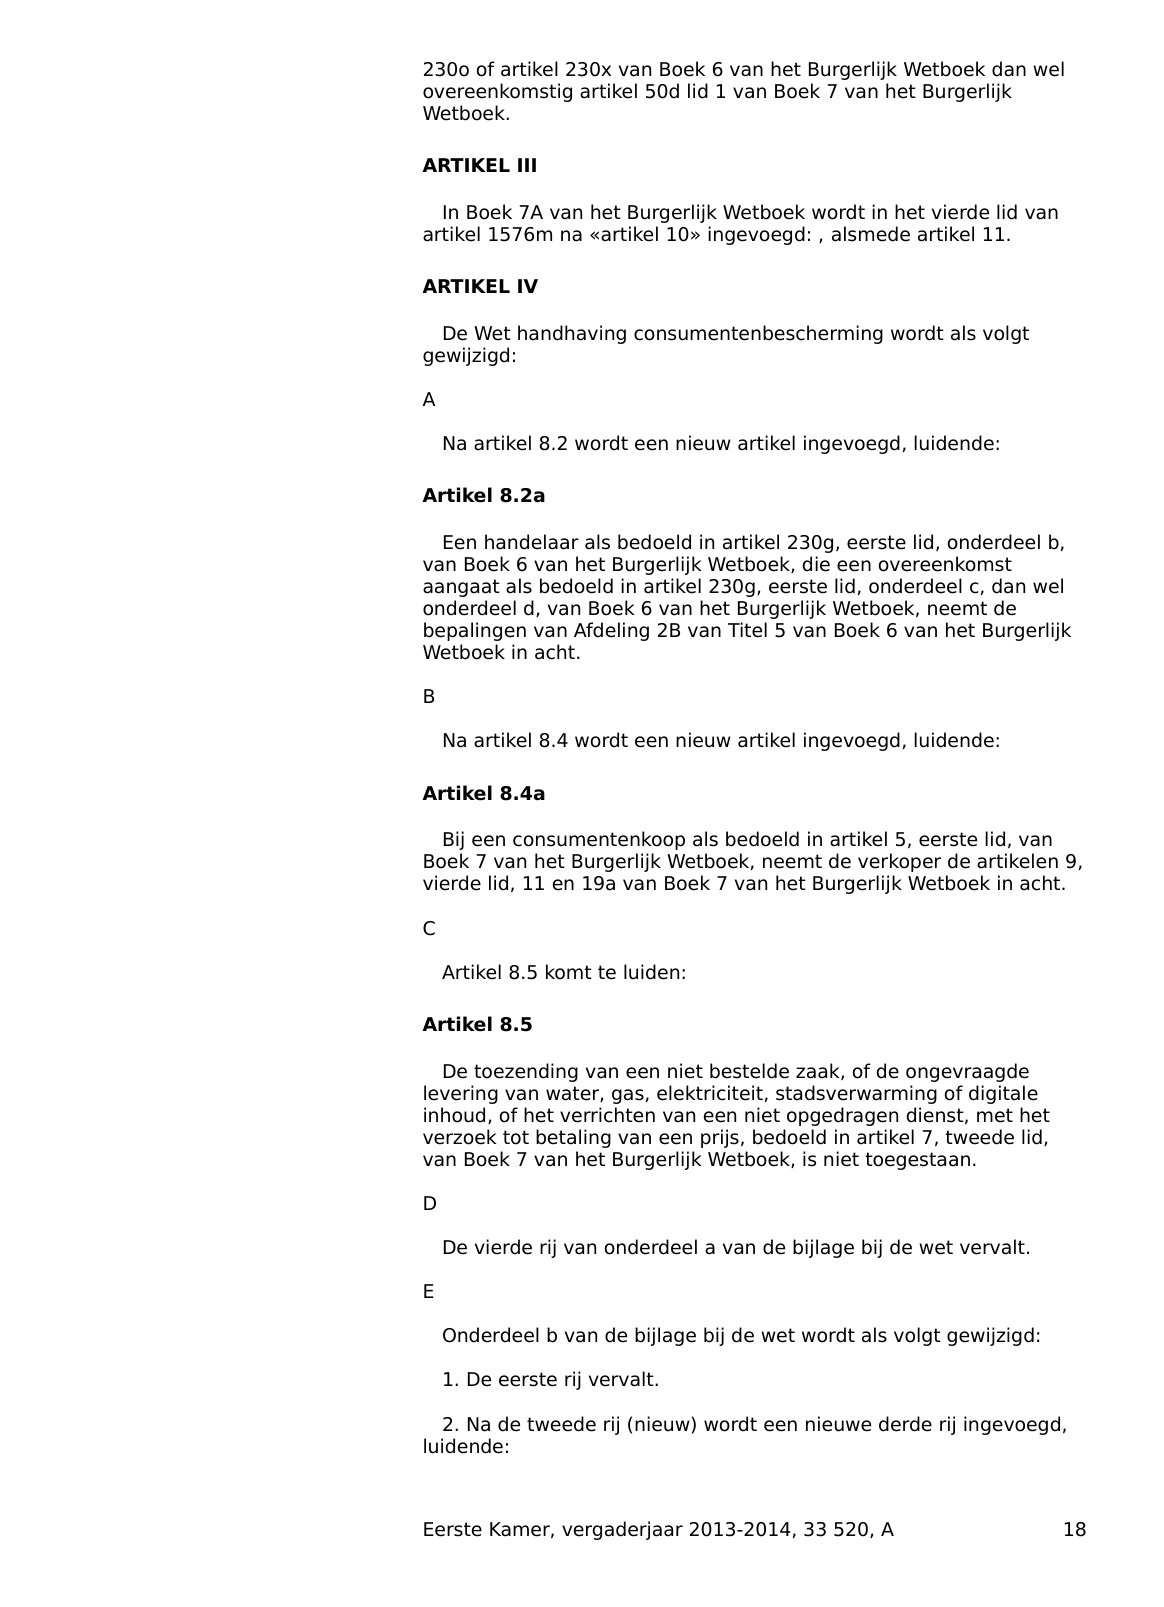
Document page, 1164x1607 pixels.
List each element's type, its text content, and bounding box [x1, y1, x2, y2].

text Een handelaar als bedoeld in artikel 230g, eerste lid, onderdeel b, van Boek 6 van het Burgerlijk Wetboek, die een overeenkomst aangaat als bedoeld in artikel 230g, eerste lid, onderdeel c, dan wel onderdeel d, van Boek 6 van het Burgerlijk Wetboek, neemt de bepalingen van Afdeling 2B van Titel 5 van Boek 6 van het Burgerlijk Wetboek in acht. [422, 532, 1087, 664]
subtitle Artikel 8.5 [422, 1014, 1087, 1036]
text E [422, 1281, 1087, 1303]
text De vierde rij van onderdeel a van de bijlage bij de wet vervalt. [422, 1237, 1087, 1259]
subtitle Artikel 8.2a [422, 485, 1087, 507]
text Artikel 8.5 komt te luiden: [422, 962, 1087, 984]
text 1. De eerste rij vervalt. [422, 1369, 1087, 1391]
text Bij een consumentenkoop als bedoeld in artikel 5, eerste lid, van Boek 7 van het Burgerlijk Wetboek, neemt de verkoper de artikelen 9, vierde lid, 11 en 19a van Boek 7 van het Burgerlijk Wetboek in acht. [422, 829, 1087, 895]
text D [422, 1193, 1087, 1215]
text C [422, 917, 1087, 939]
text Na artikel 8.4 wordt een nieuw artikel ingevoegd, luidende: [422, 730, 1087, 752]
text Na artikel 8.2 wordt een nieuw artikel ingevoegd, luidende: [422, 433, 1087, 455]
text De toezending van een niet bestelde zaak, of de ongevraagde levering van water, gas, elektriciteit, stadsverwarming of digitale inhoud, of het verrichten van een niet opgedragen dienst, met het verzoek tot betaling van een prijs, bedoeld in artikel 7, tweede lid, van Boek 7 van het Burgerlijk Wetboek, is niet toegestaan. [422, 1061, 1087, 1171]
subtitle ARTIKEL IV [422, 276, 1087, 298]
text In Boek 7A van het Burgerlijk Wetboek wordt in het vierde lid van artikel 1576m na «artikel 10» ingevoegd: , alsmede artikel 11. [422, 202, 1087, 246]
text De Wet handhaving consumentenbescherming wordt als volgt gewijzigd: [422, 323, 1087, 367]
text 230o of artikel 230x van Boek 6 van het Burgerlijk Wetboek dan wel overeenkomstig artikel 50d lid 1 van Boek 7 van het Burgerlijk Wetboek. [422, 59, 1087, 125]
text A [422, 389, 1087, 411]
text 2. Na de tweede rij (nieuw) wordt een nieuwe derde rij ingevoegd, luidende: [422, 1413, 1087, 1457]
subtitle Artikel 8.4a [422, 782, 1087, 804]
subtitle ARTIKEL III [422, 155, 1087, 177]
text B [422, 686, 1087, 708]
text Onderdeel b van de bijlage bij de wet wordt als volgt gewijzigd: [422, 1325, 1087, 1347]
